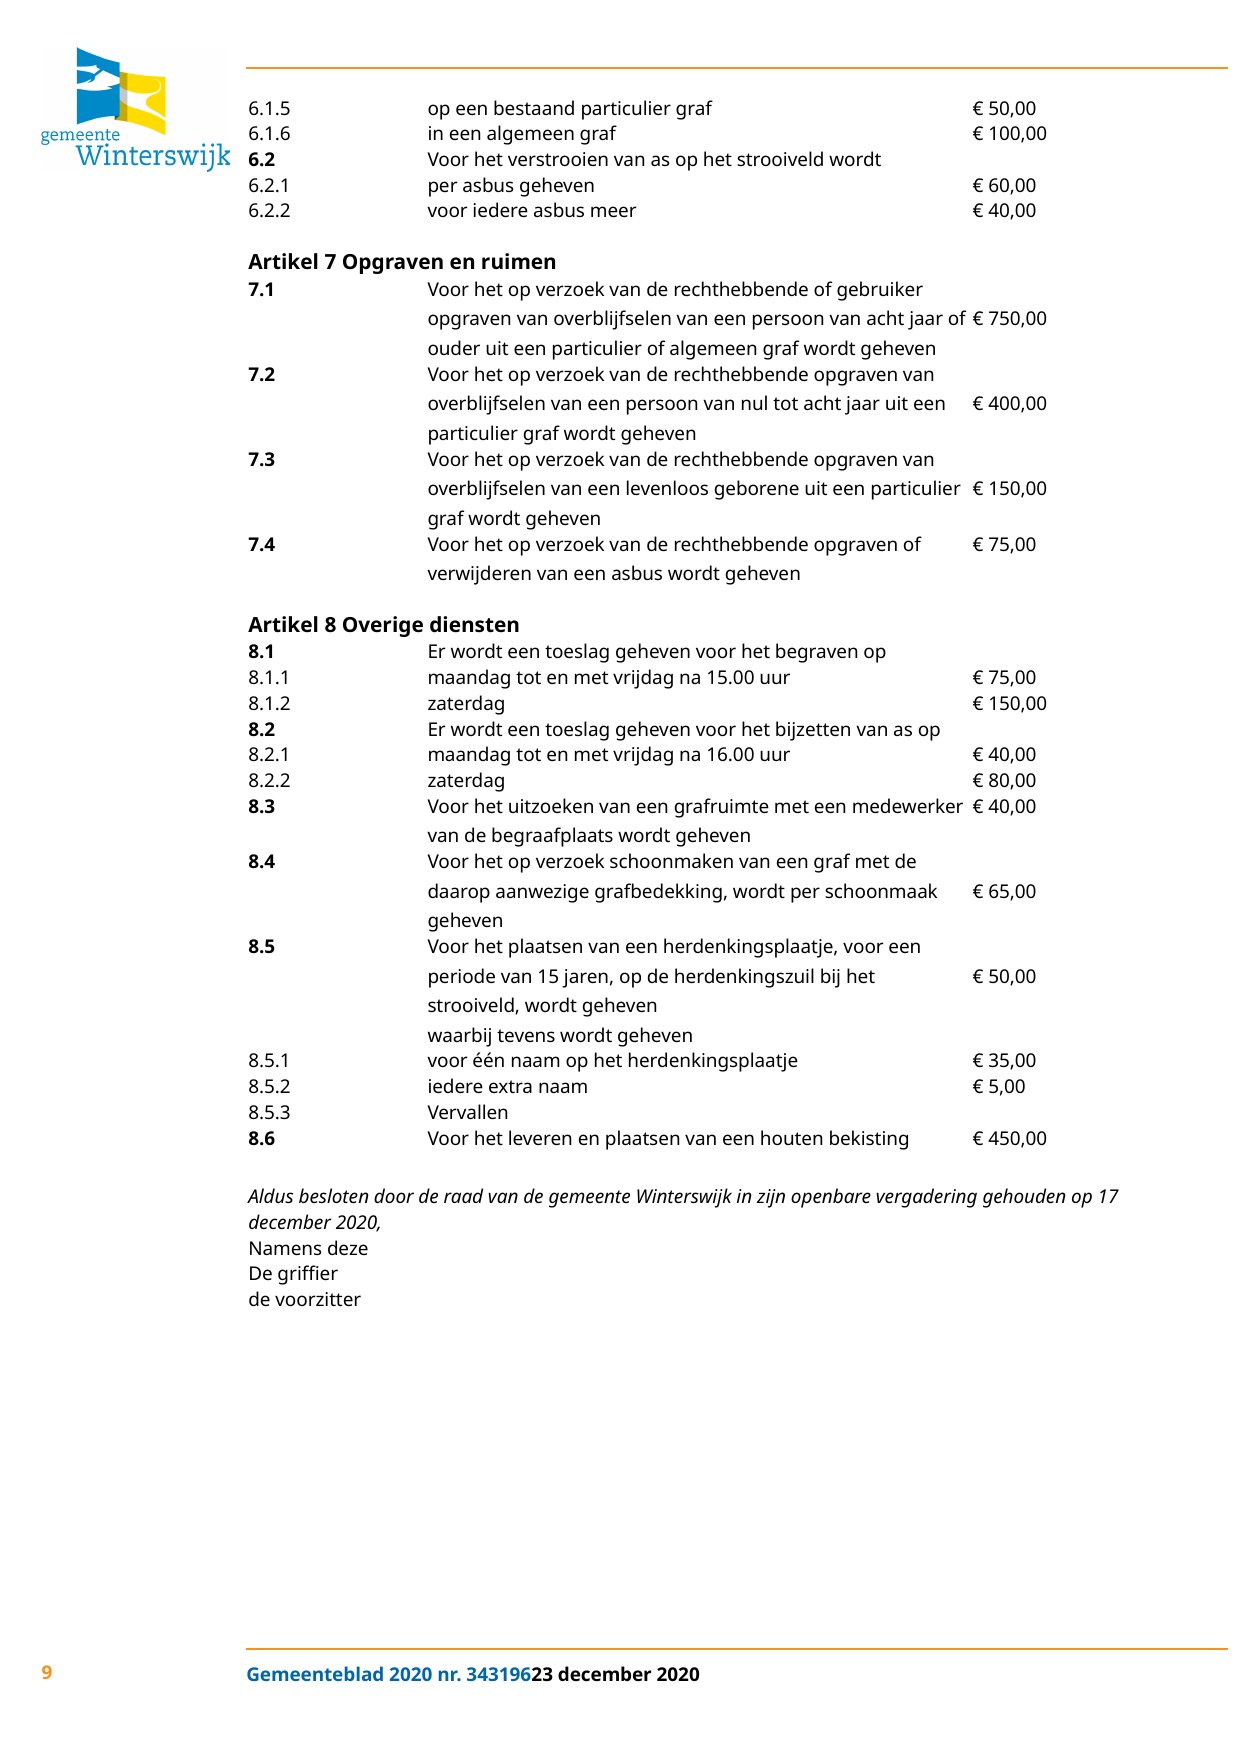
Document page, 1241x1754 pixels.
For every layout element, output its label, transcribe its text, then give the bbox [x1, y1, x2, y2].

table_cell € 75,00 [973, 664, 1152, 690]
table_cell € 100,00 [973, 121, 1152, 146]
table_cell 6.1.6 [248, 121, 427, 146]
table_cell per asbus geheven [427, 172, 972, 198]
table_cell € 5,00 [973, 1074, 1152, 1099]
table_header [973, 639, 1152, 664]
table_cell voor één naam op het herdenkingsplaatje [427, 1048, 972, 1073]
table_cell [973, 716, 1152, 742]
table_cell Voor het op verzoek van de rechthebbende opgraven van overblijfselen van een levenloos geborene uit een particulier graf wordt geheven [427, 446, 972, 531]
table_cell 6.2.1 [248, 172, 427, 198]
table_cell € 50,00 [973, 933, 1152, 1048]
table_header € 750,00 [973, 276, 1152, 361]
table_header 7.1 [248, 276, 427, 361]
table_cell € 40,00 [973, 793, 1152, 848]
table_cell Voor het leveren en plaatsen van een houten bekisting [427, 1125, 972, 1151]
table_cell € 80,00 [973, 767, 1152, 793]
table_cell € 400,00 [973, 361, 1152, 446]
table_header 8.1 [248, 639, 427, 664]
table_cell 6.2 [248, 146, 427, 172]
text Namens deze [248, 1235, 1152, 1261]
table_cell Voor het uitzoeken van een grafruimte met een medewerker van de begraafplaats wordt geheven [427, 793, 972, 848]
table_cell 7.2 [248, 361, 427, 446]
table_cell € 150,00 [973, 446, 1152, 531]
table_cell zaterdag [427, 690, 972, 716]
picture [225, 153, 231, 162]
text Artikel 8 Overige diensten [248, 610, 1152, 638]
table_cell voor iedere asbus meer [427, 198, 972, 223]
table_cell 8.2.2 [248, 767, 427, 793]
table_cell [973, 146, 1152, 172]
text De griffier [248, 1261, 1152, 1286]
table_cell 8.5.1 [248, 1048, 427, 1073]
table_cell 8.1.1 [248, 664, 427, 690]
table_cell € 60,00 [973, 172, 1152, 198]
table_cell 8.6 [248, 1125, 427, 1151]
table_cell € 450,00 [973, 1125, 1152, 1151]
table_cell € 150,00 [973, 690, 1152, 716]
table_cell 6.2.2 [248, 198, 427, 223]
table_cell 7.3 [248, 446, 427, 531]
table_cell 8.2 [248, 716, 427, 742]
table_header Er wordt een toeslag geheven voor het begraven op [427, 639, 972, 664]
table_cell 6.1.5 [248, 95, 427, 121]
table_cell 7.4 [248, 531, 427, 586]
table_cell iedere extra naam [427, 1074, 972, 1099]
table_cell € 75,00 [973, 531, 1152, 586]
table_cell € 35,00 [973, 1048, 1152, 1073]
table_cell € 40,00 [973, 742, 1152, 767]
table_cell Voor het op verzoek van de rechthebbende opgraven of verwijderen van een asbus wordt geheven [427, 531, 972, 586]
table_header Voor het op verzoek van de rechthebbende of gebruiker opgraven van overblijfselen van een persoon van acht jaar of ouder uit een particulier of algemeen graf wordt geheven [427, 276, 972, 361]
table_cell [973, 1099, 1152, 1125]
table_cell 8.5.3 [248, 1099, 427, 1125]
table_cell € 50,00 [973, 95, 1152, 121]
picture [41, 47, 231, 172]
table_cell 8.5.2 [248, 1074, 427, 1099]
text Artikel 7 Opgraven en ruimen [248, 247, 1152, 276]
table_cell Voor het plaatsen van een herdenkingsplaatje, voor een periode van 15 jaren, op de herdenkingszuil bij het strooiveld, wordt geheven waarbij tevens wordt geheven [427, 933, 972, 1048]
table_cell 8.5 [248, 933, 427, 1048]
table_cell maandag tot en met vrijdag na 16.00 uur [427, 742, 972, 767]
table_cell € 65,00 [973, 848, 1152, 933]
table_cell 8.4 [248, 848, 427, 933]
text de voorzitter [248, 1286, 1152, 1312]
table_cell maandag tot en met vrijdag na 15.00 uur [427, 664, 972, 690]
table_cell in een algemeen graf [427, 121, 972, 146]
table_cell 8.3 [248, 793, 427, 848]
table_cell 8.2.1 [248, 742, 427, 767]
table_cell Er wordt een toeslag geheven voor het bijzetten van as op [427, 716, 972, 742]
table_cell Voor het op verzoek schoonmaken van een graf met de daarop aanwezige grafbedekking, wordt per schoonmaak geheven [427, 848, 972, 933]
text Aldus besloten door de raad van de gemeente Winterswijk in zijn openbare vergadering gehouden op 17 december 2020, [248, 1183, 1152, 1235]
table_cell op een bestaand particulier graf [427, 95, 972, 121]
table_cell Vervallen [427, 1099, 972, 1125]
table_cell zaterdag [427, 767, 972, 793]
table_cell Voor het verstrooien van as op het strooiveld wordt [427, 146, 972, 172]
table_cell 8.1.2 [248, 690, 427, 716]
table_cell Voor het op verzoek van de rechthebbende opgraven van overblijfselen van een persoon van nul tot acht jaar uit een particulier graf wordt geheven [427, 361, 972, 446]
table_cell € 40,00 [973, 198, 1152, 223]
